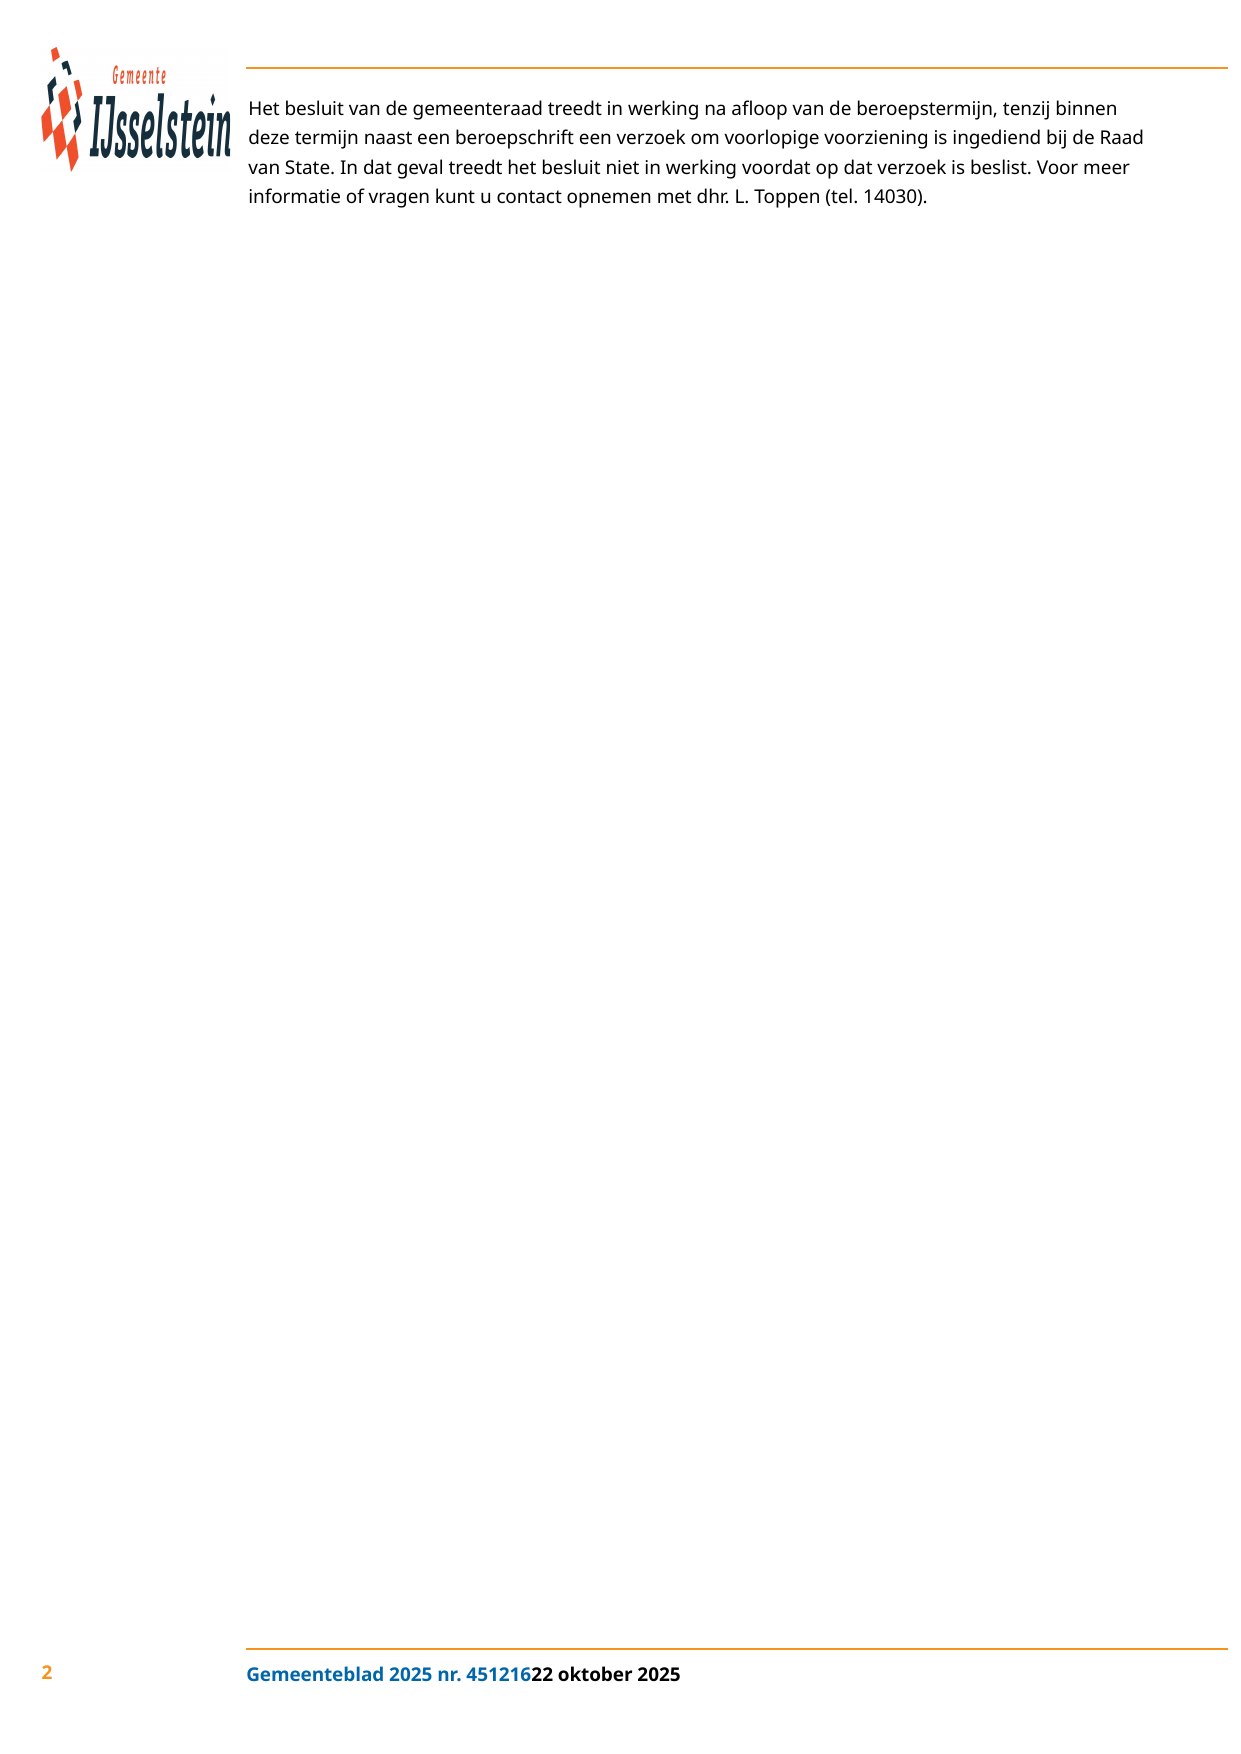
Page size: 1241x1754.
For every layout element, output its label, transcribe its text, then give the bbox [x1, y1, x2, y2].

text Het besluit van de gemeenteraad treedt in werking na afloop van de beroepstermijn, tenzij binnen deze termijn naast een beroepschrift een verzoek om voorlopige voorziening is ingediend bij de Raad van State. In dat geval treedt het besluit niet in werking voordat op dat verzoek is beslist. Voor meer informatie of vragen kunt u contact opnemen met dhr. L. Toppen (tel. 14030). [248, 95, 1152, 209]
picture [41, 47, 231, 172]
